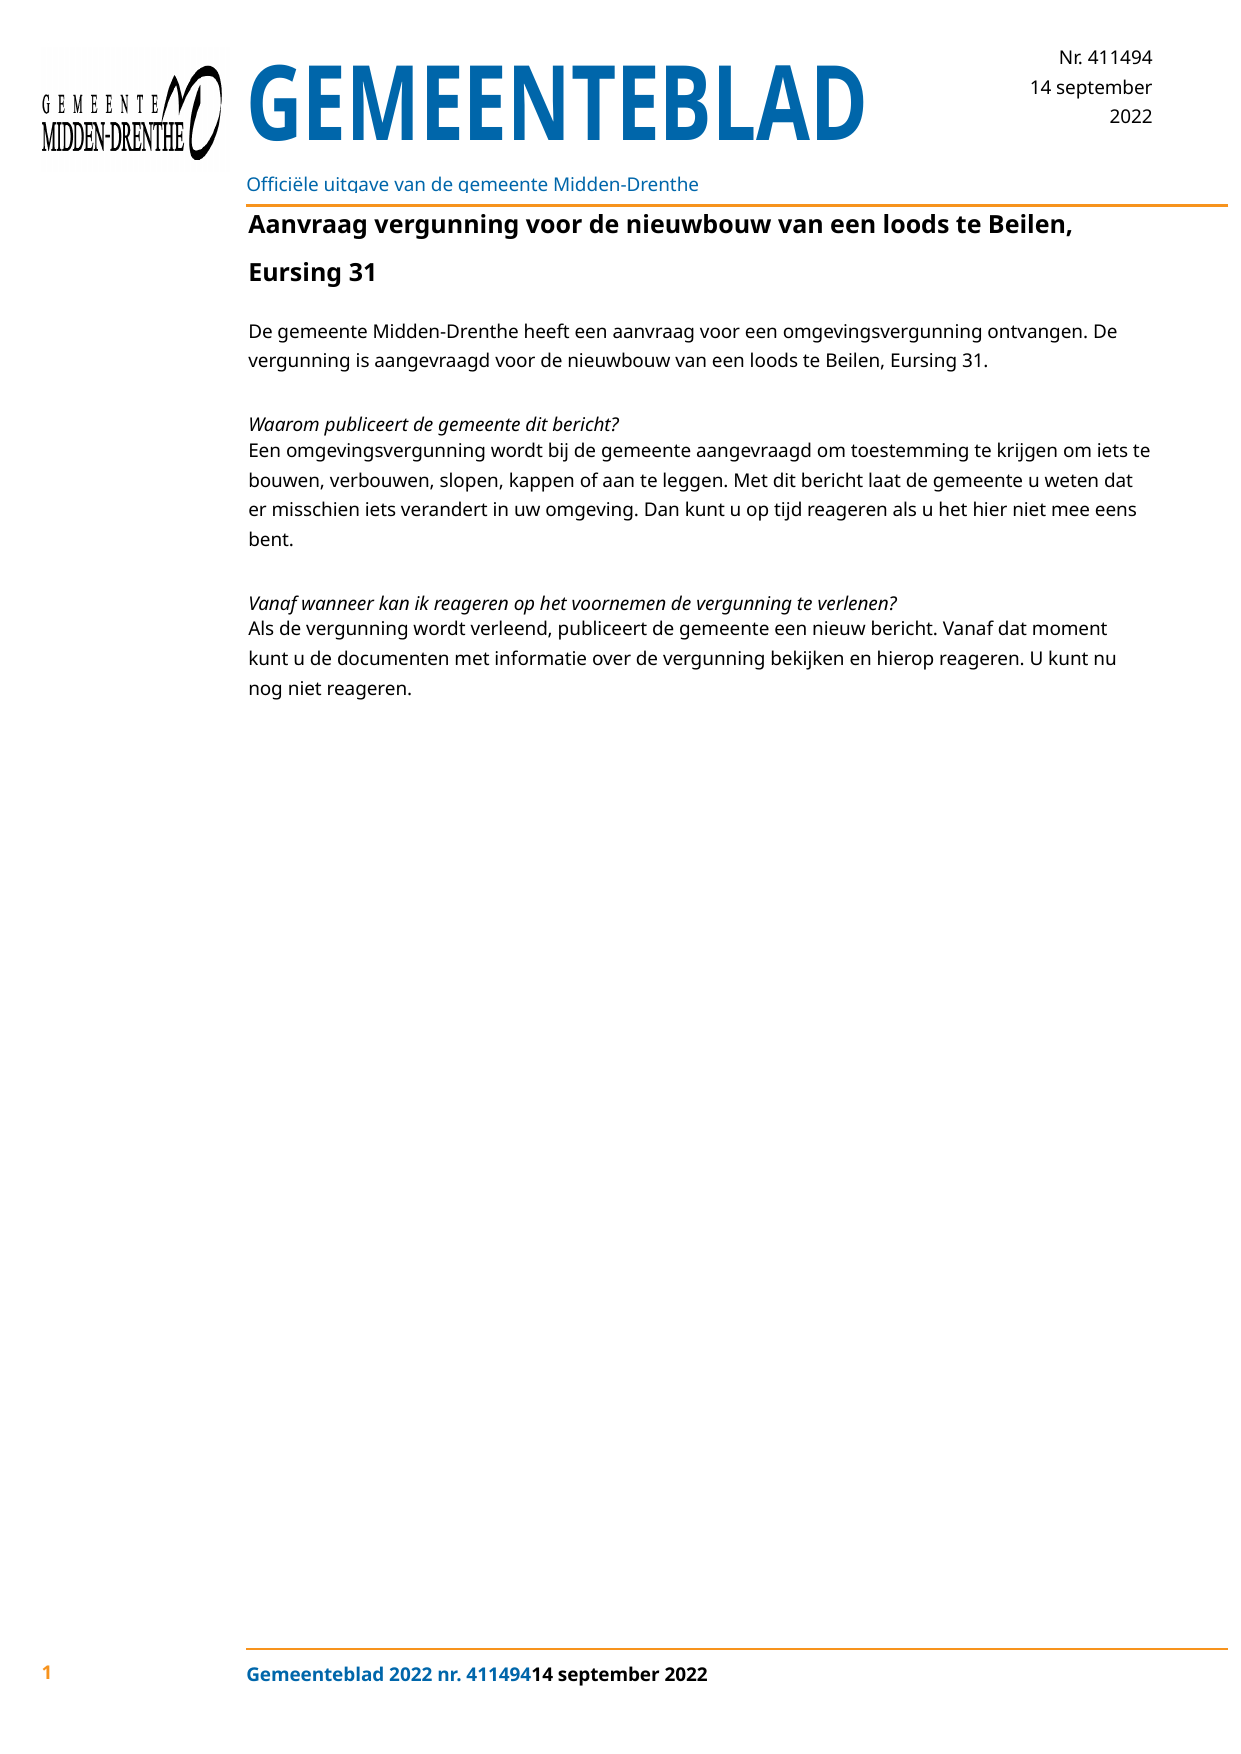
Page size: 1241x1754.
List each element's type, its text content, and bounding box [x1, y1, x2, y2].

text De gemeente Midden-Drenthe heeft een aanvraag voor een omgevingsvergunning ontvangen. De vergunning is aangevraagd voor de nieuwbouw van een loods te Beilen, Eursing 31. [248, 318, 1152, 373]
text Waarom publiceert de gemeente dit bericht? [248, 411, 1152, 437]
text Als de vergunning wordt verleend, publiceert de gemeente een nieuw bericht. Vanaf dat moment kunt u de documenten met informatie over de vergunning bekijken en hierop reageren. U kunt nu nog niet reageren. [248, 616, 1152, 701]
text Een omgevingsvergunning wordt bij de gemeente aangevraagd om toestemming te krijgen om iets te bouwen, verbouwen, slopen, kappen of aan te leggen. Met dit bericht laat de gemeente u weten dat er misschien iets verandert in uw omgeving. Dan kunt u op tijd reageren als u het hier niet mee eens bent. [248, 437, 1152, 552]
picture [41, 47, 231, 172]
text Aanvraag vergunning voor de nieuwbouw van een loods te Beilen, Eursing 31 [248, 207, 1152, 288]
text Vanaf wanneer kan ik reageren op het voornemen de vergunning te verlenen? [248, 590, 1152, 616]
